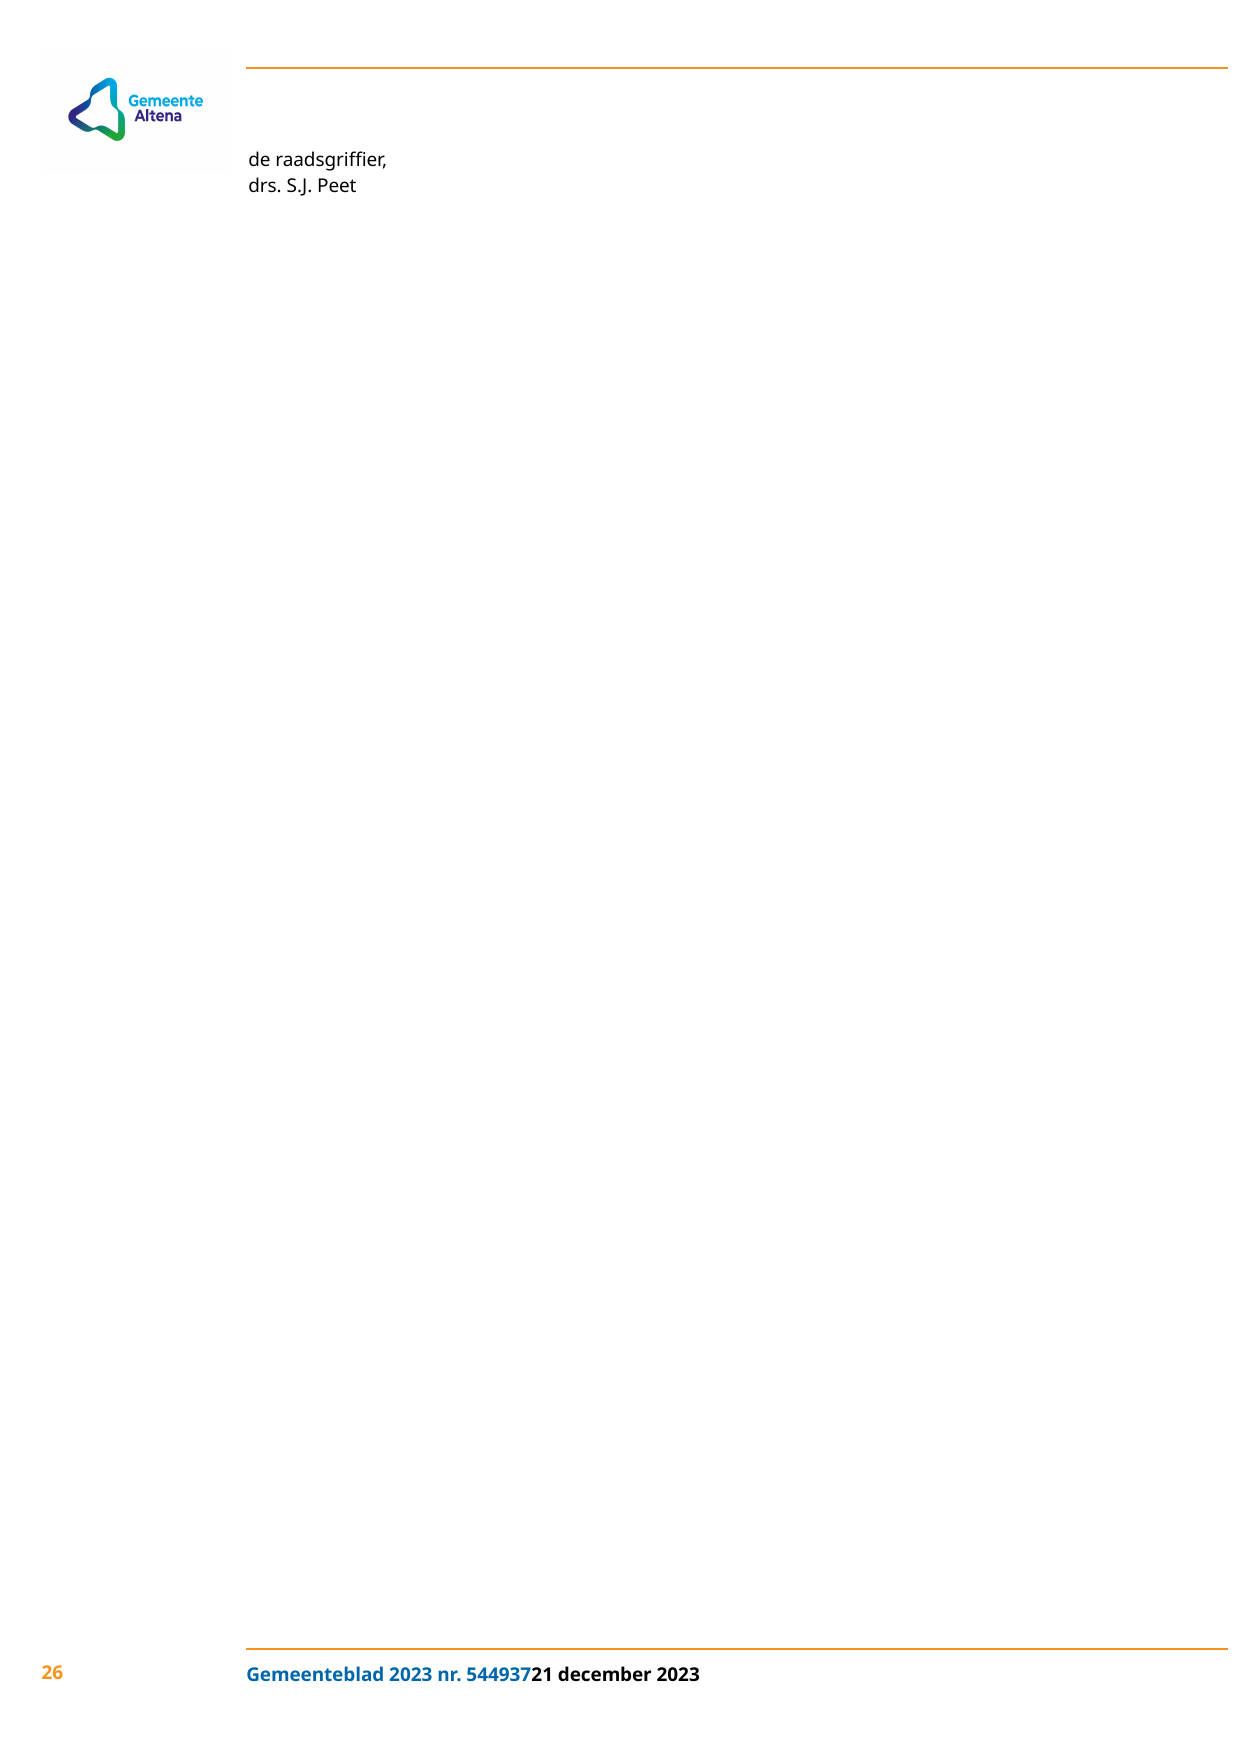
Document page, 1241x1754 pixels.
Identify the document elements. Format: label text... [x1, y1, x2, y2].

text de raadsgriffier, [248, 146, 1152, 172]
text drs. S.J. Peet [248, 172, 1152, 198]
picture [41, 47, 231, 172]
